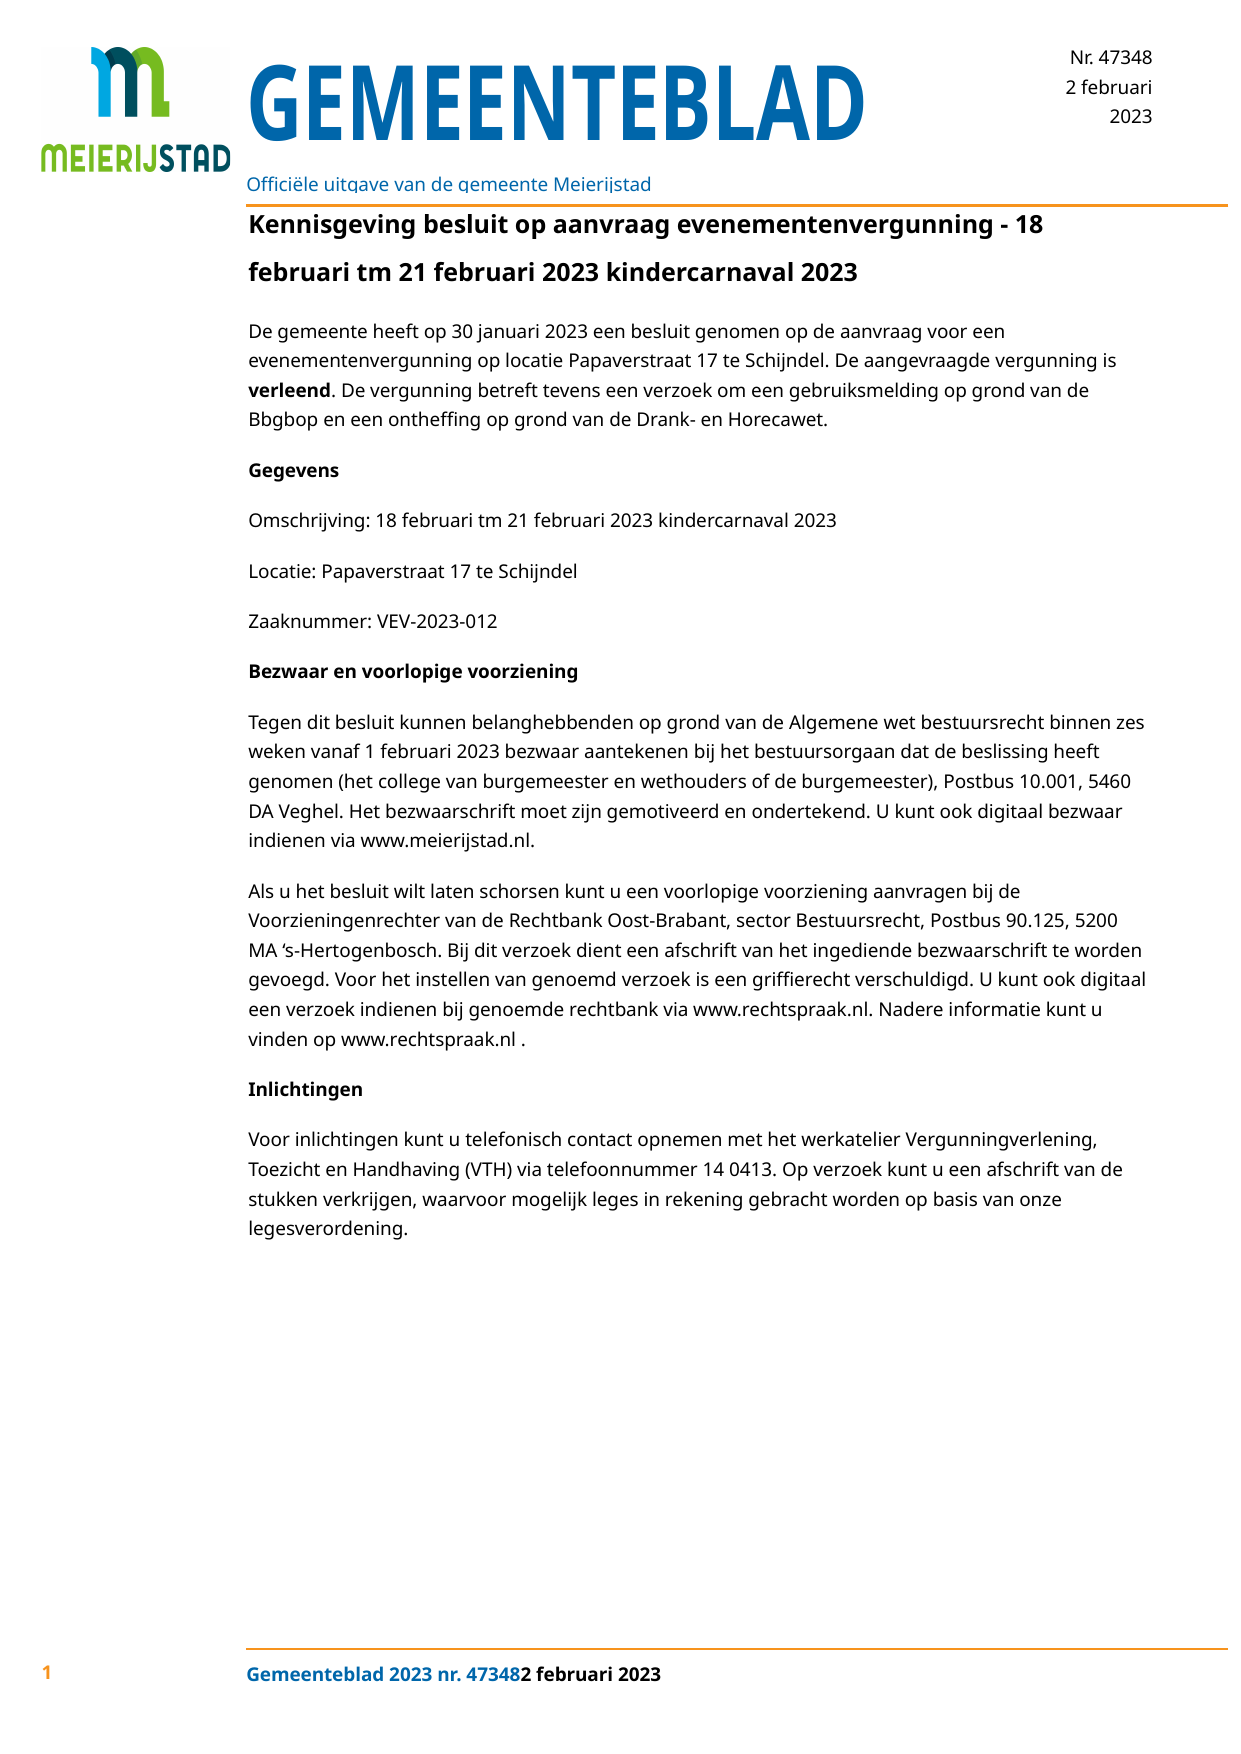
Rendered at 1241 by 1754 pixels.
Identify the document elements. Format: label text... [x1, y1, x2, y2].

text Gegevens [248, 457, 1152, 483]
text Als u het besluit wilt laten schorsen kunt u een voorlopige voorziening aanvragen bij de Voorzieningenrechter van de Rechtbank Oost-Brabant, sector Bestuursrecht, Postbus 90.125, 5200 MA ‘s-Hertogenbosch. Bij dit verzoek dient een afschrift van het ingediende bezwaarschrift te worden gevoegd. Voor het instellen van genoemd verzoek is een griffierecht verschuldigd. U kunt ook digitaal een verzoek indienen bij genoemde rechtbank via www.rechtspraak.nl. Nadere informatie kunt u vinden op www.rechtspraak.nl . [248, 878, 1152, 1052]
text Omschrijving: 18 februari tm 21 februari 2023 kindercarnaval 2023 [248, 507, 1152, 533]
text Inlichtingen [248, 1076, 1152, 1102]
text Tegen dit besluit kunnen belanghebbenden op grond van de Algemene wet bestuursrecht binnen zes weken vanaf 1 februari 2023 bezwaar aantekenen bij het bestuursorgaan dat de beslissing heeft genomen (het college van burgemeester en wethouders of de burgemeester), Postbus 10.001, 5460 DA Veghel. Het bezwaarschrift moet zijn gemotiveerd en ondertekend. U kunt ook digitaal bezwaar indienen via www.meierijstad.nl. [248, 709, 1152, 853]
text Bezwaar en voorlopige voorziening [248, 659, 1152, 684]
text Locatie: Papaverstraat 17 te Schijndel [248, 558, 1152, 584]
text Zaaknummer: VEV-2023-012 [248, 608, 1152, 634]
picture [41, 47, 231, 172]
text De gemeente heeft op 30 januari 2023 een besluit genomen op de aanvraag voor een evenementenvergunning op locatie Papaverstraat 17 te Schijndel. De aangevraagde vergunning is verleend. De vergunning betreft tevens een verzoek om een gebruiksmelding op grond van de Bbgbop en een ontheffing op grond van de Drank- en Horecawet. [248, 318, 1152, 432]
text Voor inlichtingen kunt u telefonisch contact opnemen met het werkatelier Vergunningverlening, Toezicht en Handhaving (VTH) via telefoonnummer 14 0413. Op verzoek kunt u een afschrift van de stukken verkrijgen, waarvoor mogelijk leges in rekening gebracht worden op basis van onze legesverordening. [248, 1127, 1152, 1241]
text Kennisgeving besluit op aanvraag evenementenvergunning - 18 februari tm 21 februari 2023 kindercarnaval 2023 [248, 207, 1152, 288]
